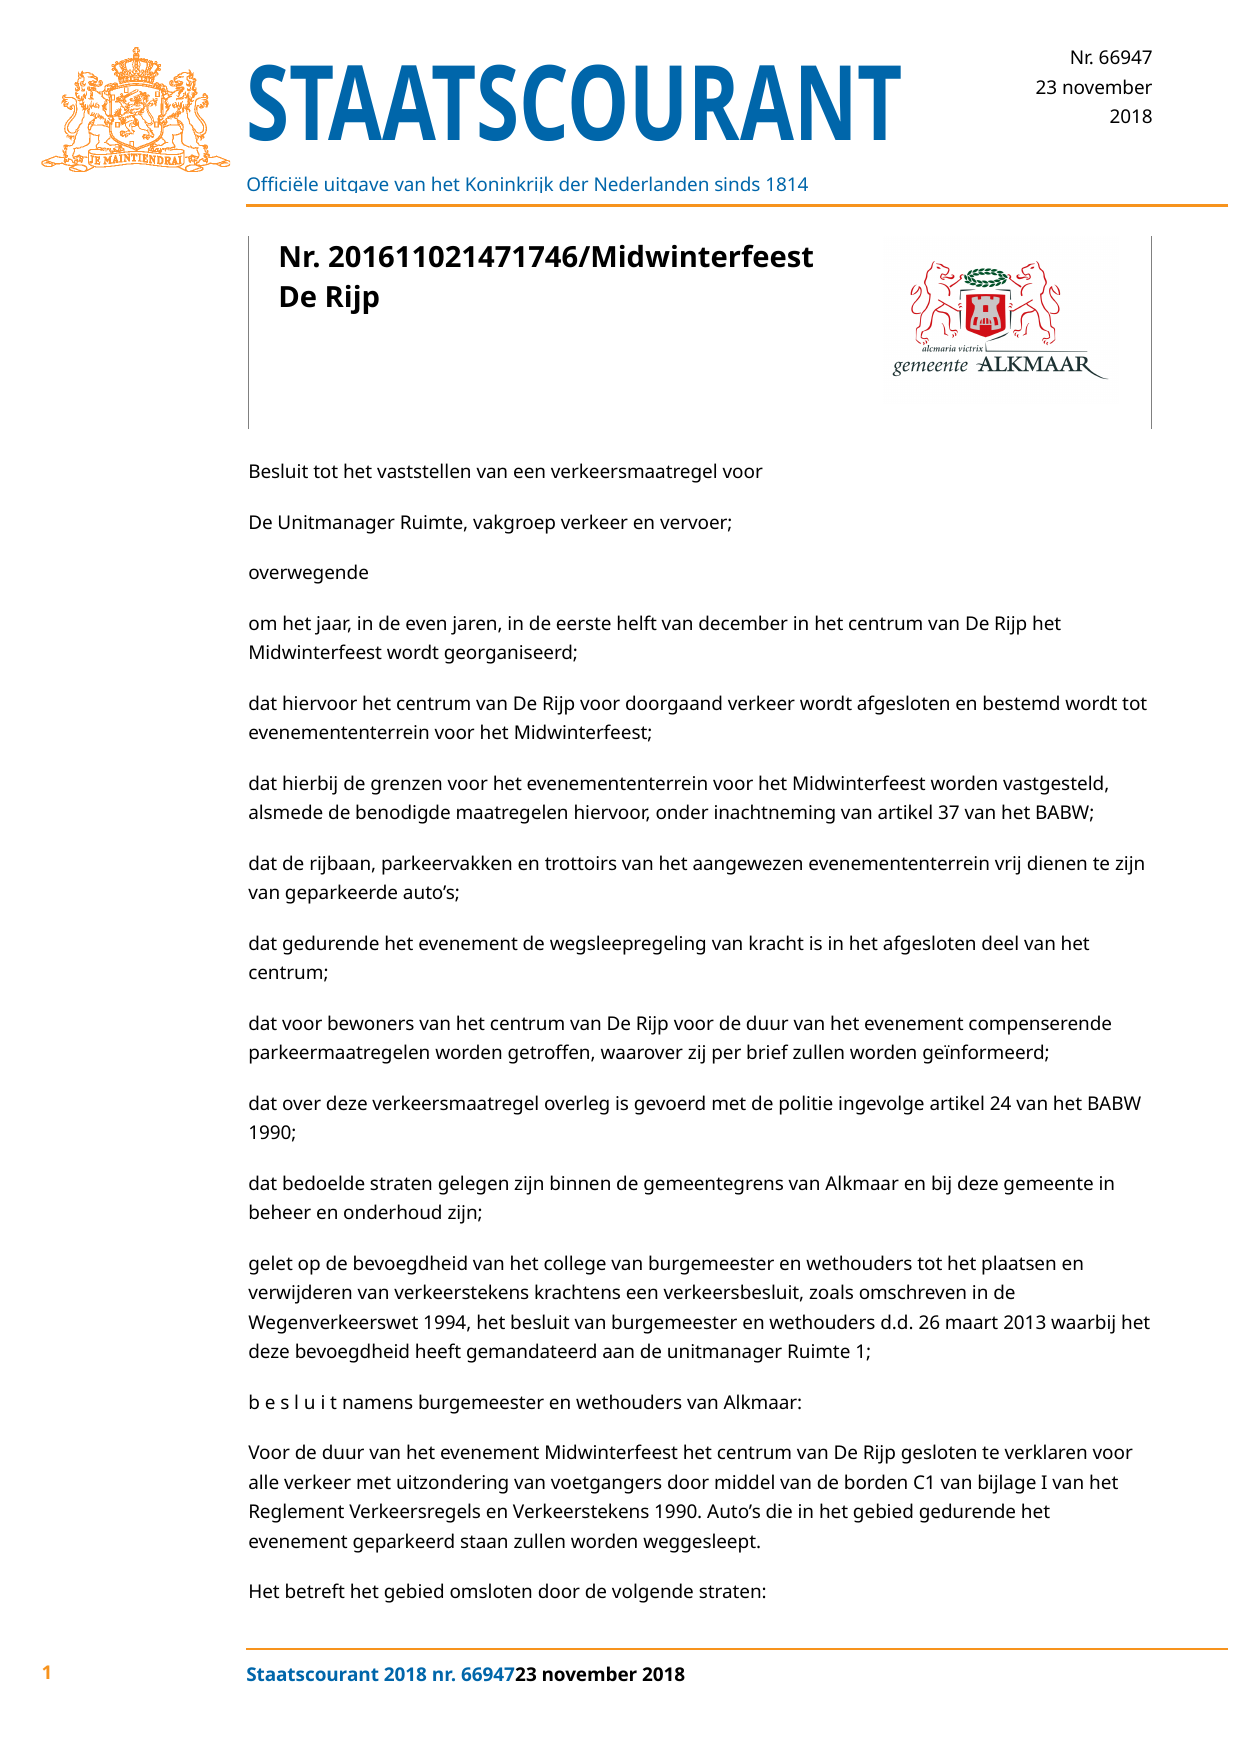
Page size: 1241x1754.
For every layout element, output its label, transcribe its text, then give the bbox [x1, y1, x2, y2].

text dat de rijbaan, parkeervakken en trottoirs van het aangewezen evenemententerrein vrij dienen te zijn van geparkeerde auto’s; [248, 850, 1152, 905]
text om het jaar, in de even jaren, in de eerste helft van december in het centrum van De Rijp het Midwinterfeest wordt georganiseerd; [248, 610, 1152, 665]
text overwegende [248, 559, 1152, 585]
table_header [850, 236, 1151, 429]
text gelet op de bevoegdheid van het college van burgemeester en wethouders tot het plaatsen en verwijderen van verkeerstekens krachtens een verkeersbesluit, zoals omschreven in de Wegenverkeerswet 1994, het besluit van burgemeester en wethouders d.d. 26 maart 2013 waarbij het deze bevoegdheid heeft gemandateerd aan de unitmanager Ruimte 1; [248, 1250, 1152, 1364]
picture [882, 236, 1119, 404]
text dat hiervoor het centrum van De Rijp voor doorgaand verkeer wordt afgesloten en bestemd wordt tot evenemententerrein voor het Midwinterfeest; [248, 690, 1152, 745]
text dat bedoelde straten gelegen zijn binnen de gemeentegrens van Alkmaar en bij deze gemeente in beheer en onderhoud zijn; [248, 1170, 1152, 1225]
text dat over deze verkeersmaatregel overleg is gevoerd met de politie ingevolge artikel 24 van het BABW 1990; [248, 1090, 1152, 1145]
picture [41, 47, 231, 172]
text Voor de duur van het evenement Midwinterfeest het centrum van De Rijp gesloten te verklaren voor alle verkeer met uitzondering van voetgangers door middel van de borden C1 van bijlage I van het Reglement Verkeersregels en Verkeerstekens 1990. Auto’s die in het gebied gedurende het evenement geparkeerd staan zullen worden weggesleept. [248, 1439, 1152, 1554]
table_header Nr. 201611021471746/Midwinterfeest De Rijp [249, 236, 850, 429]
text De Unitmanager Ruimte, vakgroep verkeer en vervoer; [248, 509, 1152, 535]
text Het betreft het gebied omsloten door de volgende straten: [248, 1578, 1152, 1604]
text dat hierbij de grenzen voor het evenemententerrein voor het Midwinterfeest worden vastgesteld, alsmede de benodigde maatregelen hiervoor, onder inachtneming van artikel 37 van het BABW; [248, 770, 1152, 825]
text dat gedurende het evenement de wegsleepregeling van kracht is in het afgesloten deel van het centrum; [248, 930, 1152, 985]
text dat voor bewoners van het centrum van De Rijp voor de duur van het evenement compenserende parkeermaatregelen worden getroffen, waarover zij per brief zullen worden geïnformeerd; [248, 1010, 1152, 1065]
text b e s l u i t namens burgemeester en wethouders van Alkmaar: [248, 1389, 1152, 1415]
text Besluit tot het vaststellen van een verkeersmaatregel voor [248, 458, 1152, 484]
